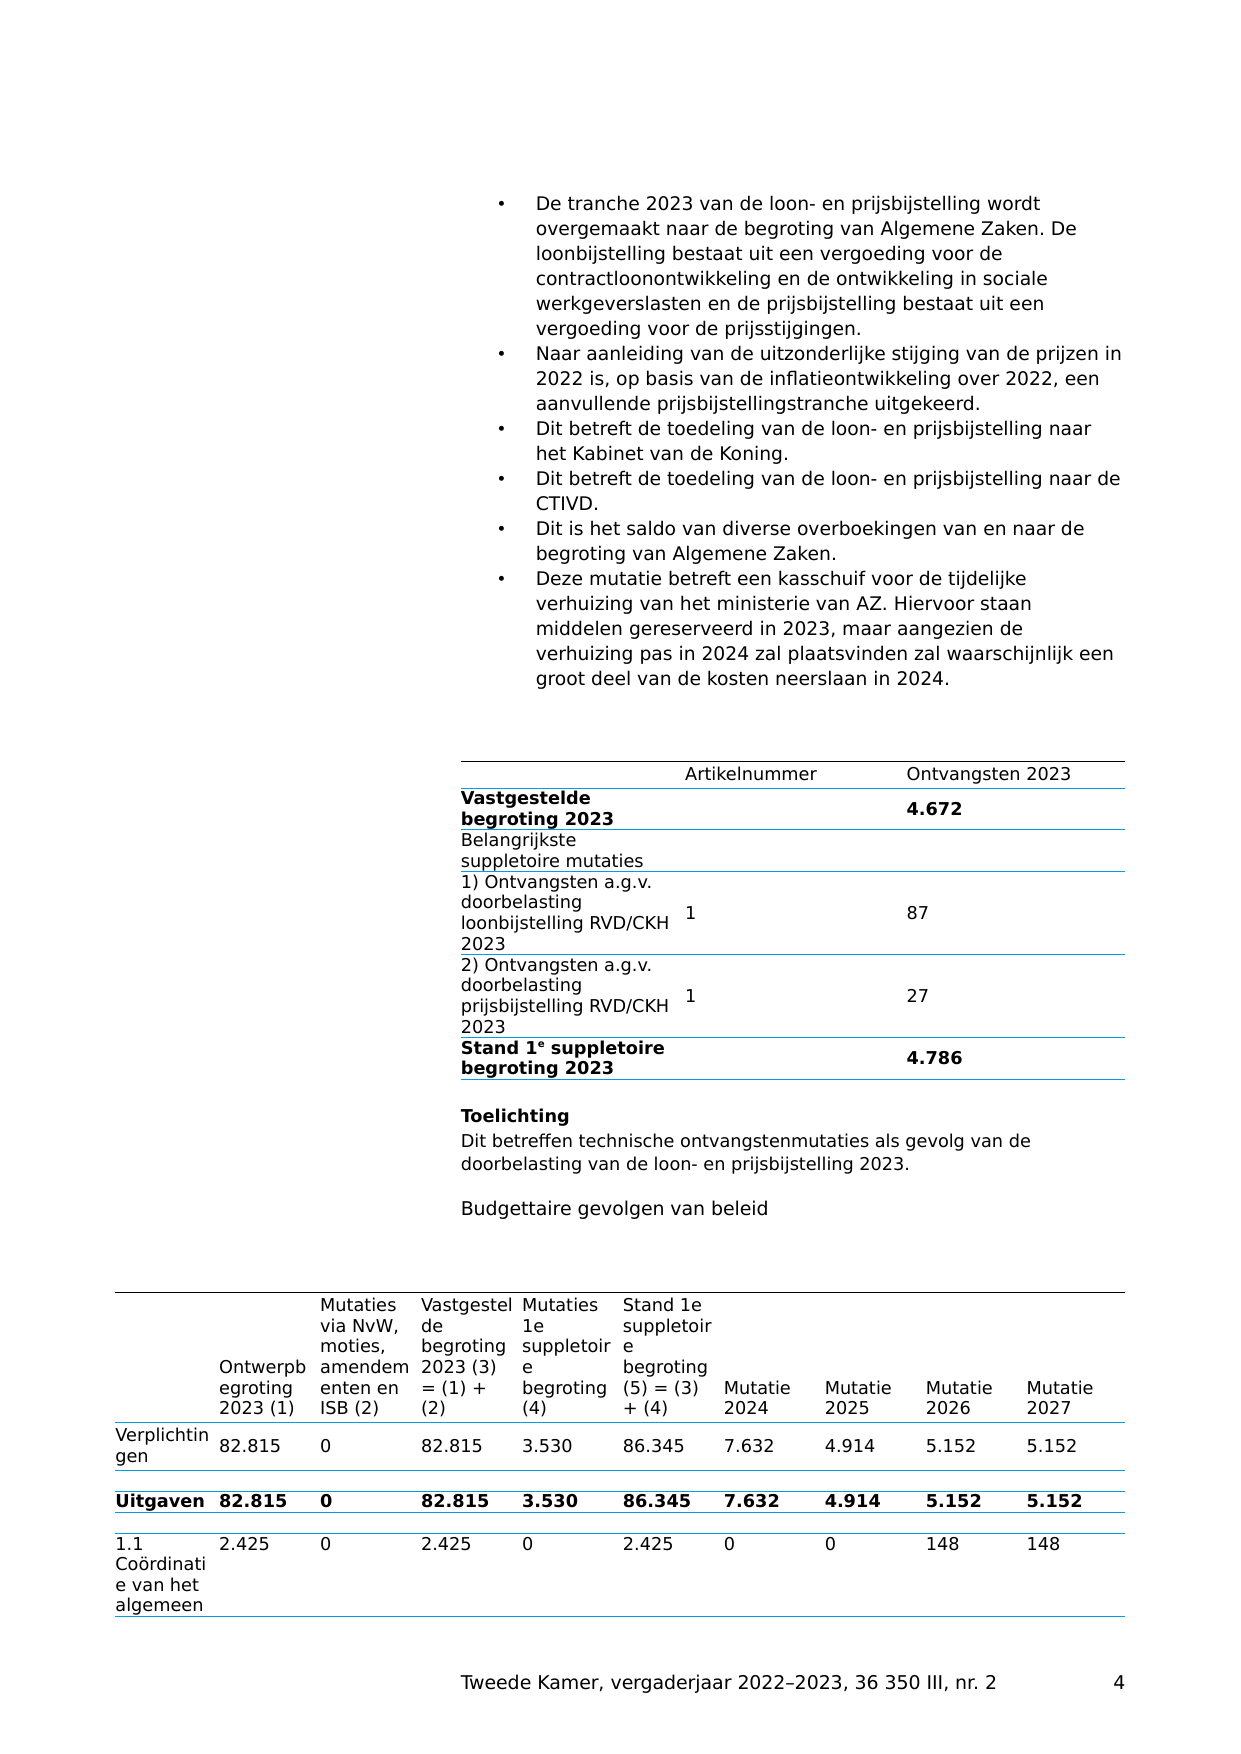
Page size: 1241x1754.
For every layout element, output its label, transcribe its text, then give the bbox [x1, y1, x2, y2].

table_cell 4.786 [904, 1038, 1125, 1079]
table_cell Mutatie 2027 [1024, 1293, 1125, 1422]
table_cell [216, 1471, 317, 1491]
table_cell 5.152 [1024, 1423, 1125, 1469]
table_cell Vastgestelde begroting 2023 (3) = (1) + (2) [418, 1293, 519, 1422]
table_cell [216, 1513, 317, 1533]
list Naar aanleiding van de uitzonderlijke stijging van de prijzen in 2022 is, op basis van de inflatieontwikkeling over 2022, een aanvullende prijsbijstellingstranche uitgekeerd. [498, 341, 1125, 416]
table_cell 4.914 [822, 1492, 923, 1512]
list De tranche 2023 van de loon- en prijsbijstelling wordt overgemaakt naar de begroting van Algemene Zaken. De loonbijstelling bestaat uit een vergoeding voor de contractloonontwikkeling en de ontwikkeling in sociale werkgeverslasten en de prijsbijstelling bestaat uit een vergoeding voor de prijsstijgingen. [498, 191, 1125, 341]
table_cell [115, 1471, 216, 1491]
table_cell [904, 830, 1125, 871]
table_cell [682, 1038, 903, 1079]
table_cell Mutatie 2024 [721, 1293, 822, 1422]
table_cell 1 [682, 872, 903, 954]
table_cell 27 [904, 955, 1125, 1037]
table_cell 3.530 [519, 1492, 620, 1512]
table_cell 1 [682, 955, 903, 1037]
table_cell 82.815 [418, 1423, 519, 1469]
list Deze mutatie betreft een kasschuif voor de tijdelijke verhuizing van het ministerie van AZ. Hiervoor staan middelen gereserveerd in 2023, maar aangezien de verhuizing pas in 2024 zal plaatsvinden zal waarschijnlijk een groot deel van de kosten neerslaan in 2024. [498, 566, 1125, 691]
table_cell [923, 1513, 1023, 1533]
table_cell [115, 1293, 216, 1422]
table_cell Belangrijkste suppletoire mutaties [461, 830, 682, 871]
table_cell Mutaties via NvW, moties, amendementen en ISB (2) [317, 1293, 418, 1422]
table_cell 7.632 [721, 1423, 822, 1469]
table_cell Verplichtingen [115, 1423, 216, 1469]
table_cell Mutaties 1e suppletoire begroting (4) [519, 1293, 620, 1422]
table_cell 0 [721, 1534, 822, 1616]
table_cell [721, 1513, 822, 1533]
table_cell 4.914 [822, 1423, 923, 1469]
table_cell 0 [822, 1534, 923, 1616]
table_cell [418, 1471, 519, 1491]
table_header Tabel 2 Belangrijkste suppletoire ontvangstenmutaties 2023 (Eerste suppletoire begroting) (bedragen x € 1.000) [461, 713, 1125, 761]
table_cell Stand 1e suppletoire begroting (5) = (3) + (4) [620, 1293, 721, 1422]
table_cell 2.425 [620, 1534, 721, 1616]
table_cell 5.152 [1024, 1492, 1125, 1512]
list Dit betreft de toedeling van de loon- en prijsbijstelling naar het Kabinet van de Koning. [498, 416, 1125, 466]
table_cell [519, 1513, 620, 1533]
table_cell 1) Ontvangsten a.g.v. doorbelasting loonbijstelling RVD/CKH 2023 [461, 872, 682, 954]
table_cell 0 [519, 1534, 620, 1616]
table_cell Stand 1e suppletoire begroting 2023 [461, 1038, 682, 1079]
table_cell Vastgestelde begroting 2023 [461, 789, 682, 829]
table_cell [822, 1471, 923, 1491]
table_cell [1024, 1513, 1125, 1533]
text Toelichting [461, 1104, 1125, 1127]
table_cell 3.530 [519, 1423, 620, 1469]
table_cell 7.632 [721, 1492, 822, 1512]
table_cell 1.1 Coördinatie van het algemeen [115, 1534, 216, 1616]
table_cell [519, 1471, 620, 1491]
table_cell [461, 762, 682, 788]
table_cell [682, 830, 903, 871]
table_cell [822, 1513, 923, 1533]
list Dit is het saldo van diverse overboekingen van en naar de begroting van Algemene Zaken. [498, 516, 1125, 566]
table_header Tabel 3 Budgettaire gevolgen van beleid art. 1 Eenheid van het algemeen regeringsbeleid (bedragen x € 1.000) [115, 1244, 1125, 1292]
table_cell [682, 789, 903, 829]
table_cell [317, 1513, 418, 1533]
table_cell 0 [317, 1423, 418, 1469]
table_cell [115, 1513, 216, 1533]
table_cell 4.672 [904, 789, 1125, 829]
table_cell [721, 1471, 822, 1491]
table_cell Ontvangsten 2023 [904, 762, 1125, 788]
table_cell 86.345 [620, 1423, 721, 1469]
table_cell [1024, 1471, 1125, 1491]
table_cell [418, 1513, 519, 1533]
table_cell 82.815 [216, 1423, 317, 1469]
table_cell [620, 1513, 721, 1533]
table_cell 0 [317, 1534, 418, 1616]
table_cell Uitgaven [115, 1492, 216, 1512]
text Dit betreffen technische ontvangstenmutaties als gevolg van de doorbelasting van de loon- en prijsbijstelling 2023. [461, 1129, 1125, 1175]
table_cell [620, 1471, 721, 1491]
table_cell Artikelnummer [682, 762, 903, 788]
table_cell [317, 1471, 418, 1491]
table_cell [923, 1471, 1023, 1491]
table_cell 148 [1024, 1534, 1125, 1616]
table_cell Ontwerpbegroting 2023 (1) [216, 1293, 317, 1422]
table_cell 5.152 [923, 1492, 1023, 1512]
table_cell 82.815 [216, 1492, 317, 1512]
table_cell 0 [317, 1492, 418, 1512]
table_cell Mutatie 2025 [822, 1293, 923, 1422]
list Dit betreft de toedeling van de loon- en prijsbijstelling naar de CTIVD. [498, 466, 1125, 516]
table_cell 2.425 [418, 1534, 519, 1616]
table_cell 2) Ontvangsten a.g.v. doorbelasting prijsbijstelling RVD/CKH 2023 [461, 955, 682, 1037]
table_cell 87 [904, 872, 1125, 954]
table_cell 5.152 [923, 1423, 1023, 1469]
title Budgettaire gevolgen van beleid [461, 1198, 1125, 1220]
table_cell 148 [923, 1534, 1023, 1616]
table_cell 2.425 [216, 1534, 317, 1616]
table_cell 86.345 [620, 1492, 721, 1512]
table_cell 82.815 [418, 1492, 519, 1512]
table_cell Mutatie 2026 [923, 1293, 1023, 1422]
